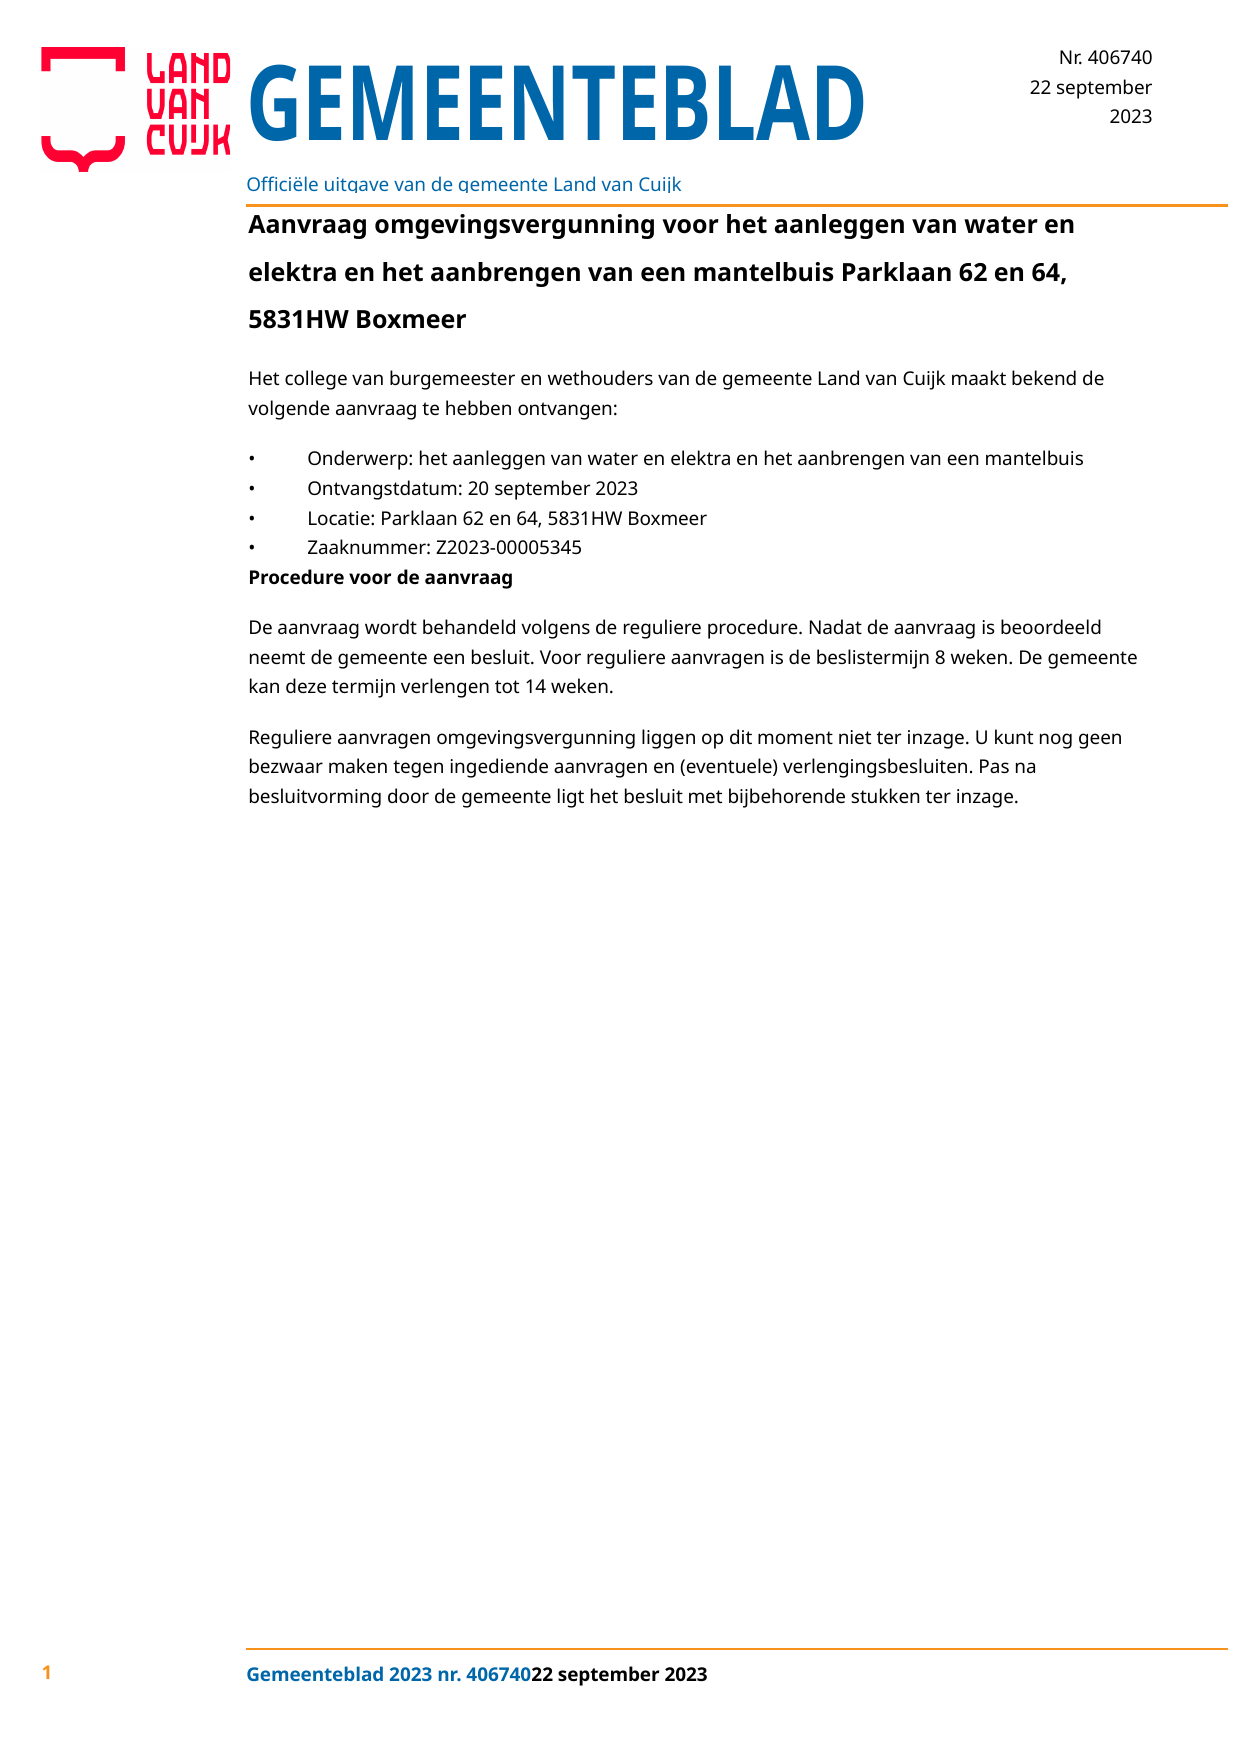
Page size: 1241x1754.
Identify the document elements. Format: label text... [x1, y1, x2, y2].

text De aanvraag wordt behandeld volgens de reguliere procedure. Nadat de aanvraag is beoordeeld neemt de gemeente een besluit. Voor reguliere aanvragen is de beslistermijn 8 weken. De gemeente kan deze termijn verlengen tot 14 weken. [248, 614, 1152, 699]
text Reguliere aanvragen omgevingsvergunning liggen op dit moment niet ter inzage. U kunt nog geen bezwaar maken tegen ingediende aanvragen en (eventuele) verlengingsbesluiten. Pas na besluitvorming door de gemeente ligt het besluit met bijbehorende stukken ter inzage. [248, 724, 1152, 809]
list Zaaknummer: Z2023-00005345 [248, 534, 1152, 560]
picture [41, 47, 231, 172]
text Het college van burgemeester en wethouders van de gemeente Land van Cuijk maakt bekend de volgende aanvraag te hebben ontvangen: [248, 366, 1152, 421]
list Ontvangstdatum: 20 september 2023 [248, 475, 1152, 501]
list Onderwerp: het aanleggen van water en elektra en het aanbrengen van een mantelbuis [248, 446, 1152, 471]
list Locatie: Parklaan 62 en 64, 5831HW Boxmeer [248, 505, 1152, 530]
text Procedure voor de aanvraag [248, 564, 1152, 589]
text Aanvraag omgevingsvergunning voor het aanleggen van water en elektra en het aanbrengen van een mantelbuis Parklaan 62 en 64, 5831HW Boxmeer [248, 207, 1152, 336]
